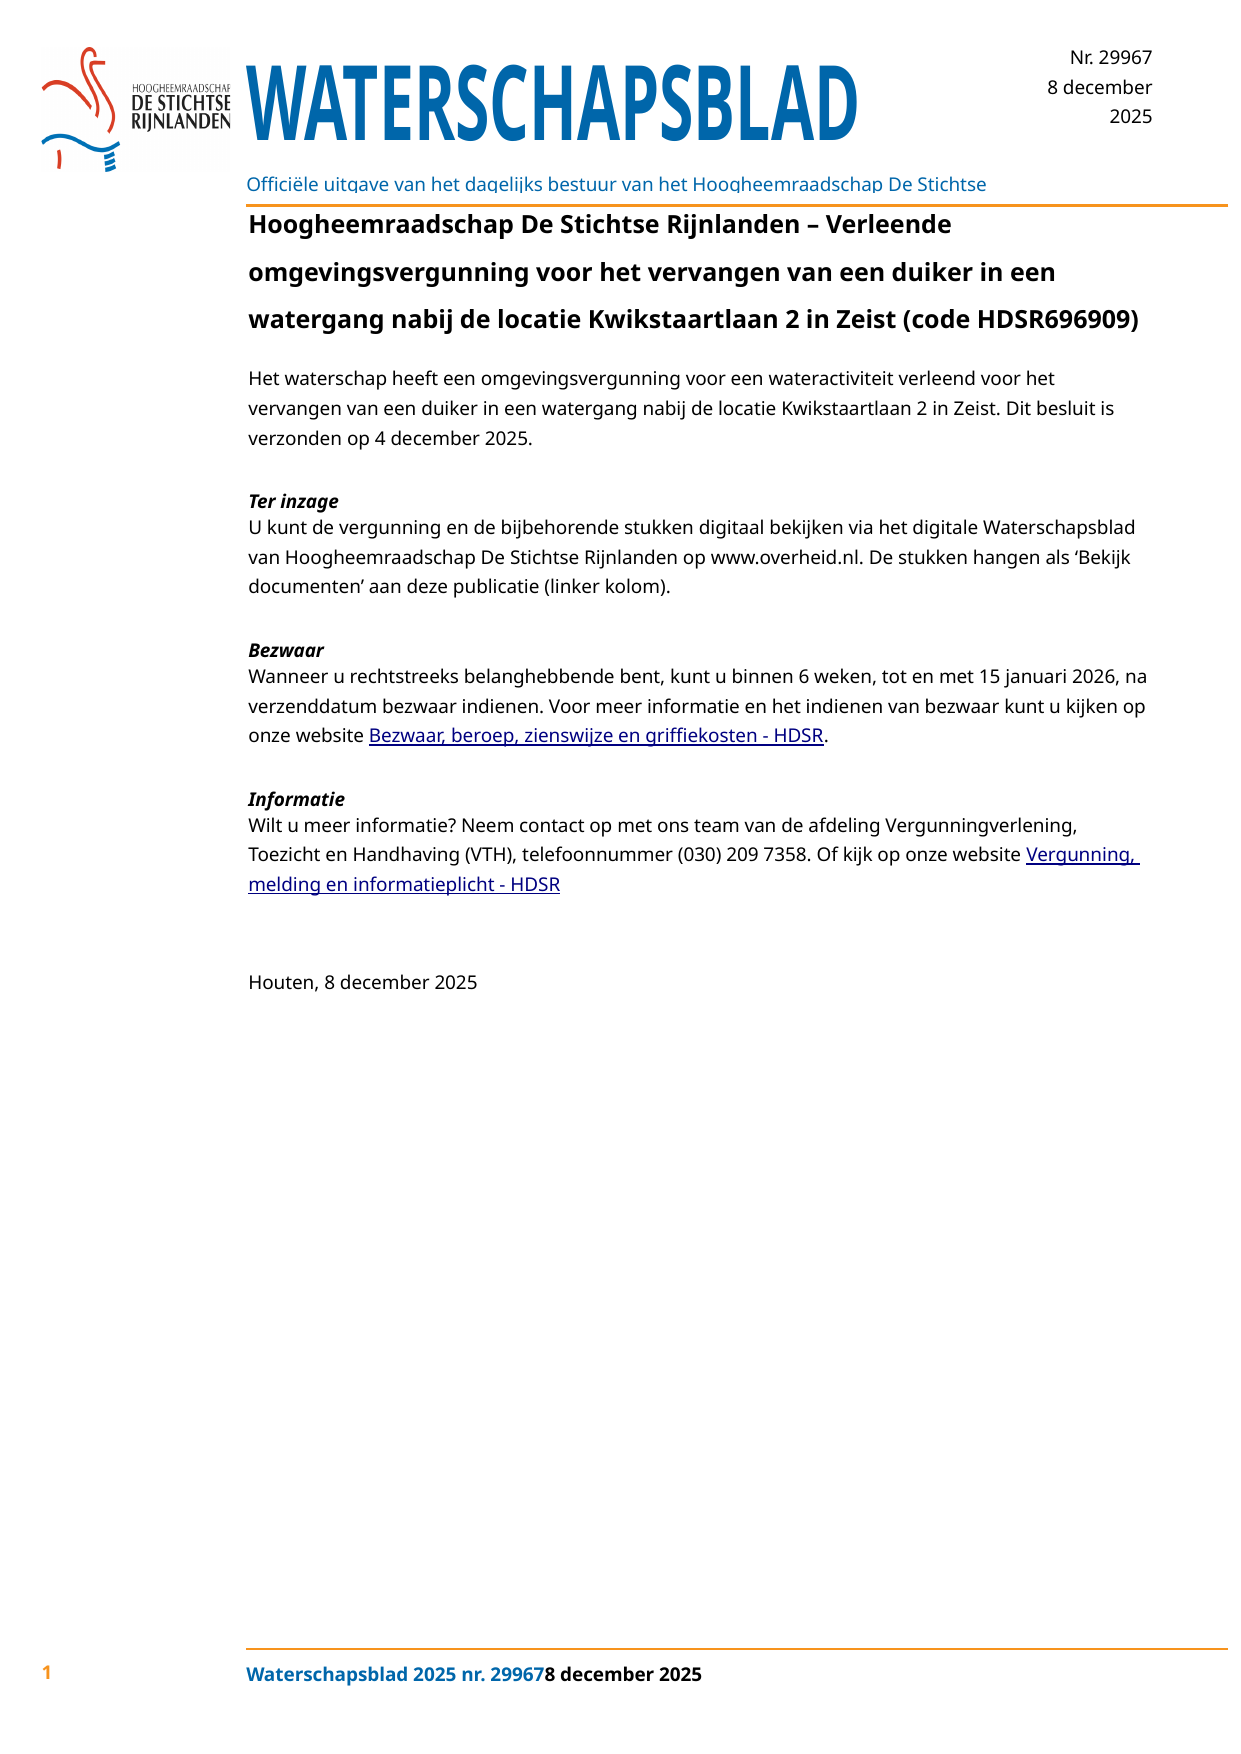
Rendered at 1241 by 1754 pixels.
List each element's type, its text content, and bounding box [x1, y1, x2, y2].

text Het waterschap heeft een omgevingsvergunning voor een wateractiviteit verleend voor het vervangen van een duiker in een watergang nabij de locatie Kwikstaartlaan 2 in Zeist. Dit besluit is verzonden op 4 december 2025. [248, 366, 1152, 450]
text Wilt u meer informatie? Neem contact op met ons team van de afdeling Vergunningverlening, Toezicht en Handhaving (VTH), telefoonnummer (030) 209 7358. Of kijk op onze website Vergunning, melding en informatieplicht - HDSR [248, 812, 1152, 897]
text Hoogheemraadschap De Stichtse Rijnlanden – Verleende omgevingsvergunning voor het vervangen van een duiker in een watergang nabij de locatie Kwikstaartlaan 2 in Zeist (code HDSR696909) [248, 207, 1152, 336]
picture [41, 47, 231, 172]
text U kunt de vergunning en de bijbehorende stukken digitaal bekijken via het digitale Waterschapsblad van Hoogheemraadschap De Stichtse Rijnlanden op www.overheid.nl. De stukken hangen als ‘Bekijk documenten’ aan deze publicatie (linker kolom). [248, 514, 1152, 599]
text Bezwaar [248, 637, 1152, 663]
text Ter inzage [248, 489, 1152, 514]
text Informatie [248, 786, 1152, 812]
text Wanneer u rechtstreeks belanghebbende bent, kunt u binnen 6 weken, tot en met 15 januari 2026, na verzenddatum bezwaar indienen. Voor meer informatie en het indienen van bezwaar kunt u kijken op onze website Bezwaar, beroep, zienswijze en griffiekosten - HDSR. [248, 663, 1152, 748]
text Houten, 8 december 2025 [248, 969, 1152, 995]
